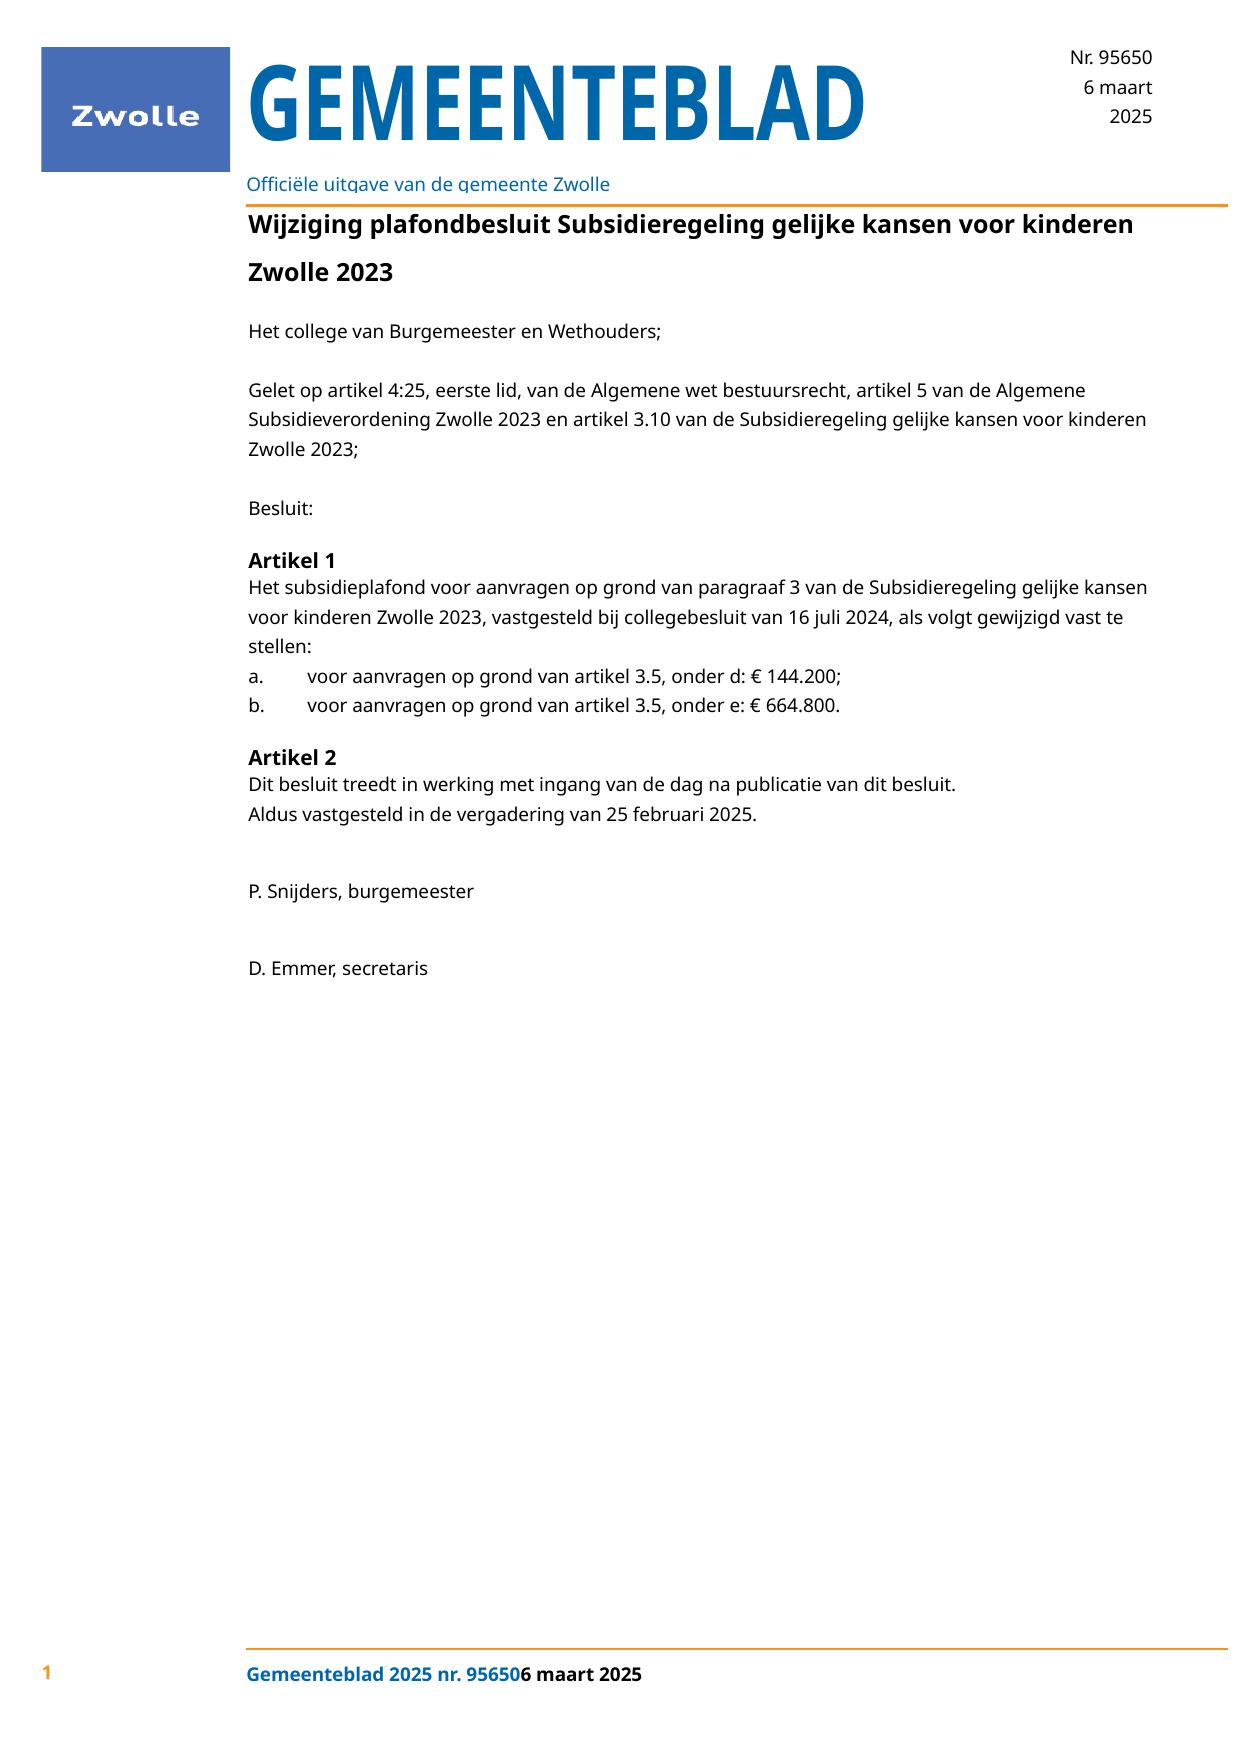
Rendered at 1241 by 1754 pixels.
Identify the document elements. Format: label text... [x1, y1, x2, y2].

list voor aanvragen op grond van artikel 3.5, onder e: € 664.800. [248, 693, 1152, 718]
text Wijziging plafondbesluit Subsidieregeling gelijke kansen voor kinderen Zwolle 2023 [248, 207, 1152, 288]
text Het subsidieplafond voor aanvragen op grond van paragraaf 3 van de Subsidieregeling gelijke kansen voor kinderen Zwolle 2023, vastgesteld bij collegebesluit van 16 juli 2024, als volgt gewijzigd vast te stellen: [248, 574, 1152, 659]
text Gelet op artikel 4:25, eerste lid, van de Algemene wet bestuursrecht, artikel 5 van de Algemene Subsidieverordening Zwolle 2023 en artikel 3.10 van de Subsidieregeling gelijke kansen voor kinderen Zwolle 2023; [248, 377, 1152, 462]
list voor aanvragen op grond van artikel 3.5, onder d: € 144.200; [248, 663, 1152, 689]
text Artikel 1 [248, 546, 1152, 574]
picture [41, 47, 231, 172]
text Besluit: [248, 495, 1152, 521]
text Aldus vastgesteld in de vergadering van 25 februari 2025. [248, 801, 1152, 827]
text Het college van Burgemeester en Wethouders; [248, 318, 1152, 344]
text Dit besluit treedt in werking met ingang van de dag na publicatie van dit besluit. [248, 771, 1152, 797]
text Artikel 2 [248, 743, 1152, 771]
text D. Emmer, secretaris [248, 955, 1152, 981]
text P. Snijders, burgemeester [248, 878, 1152, 904]
